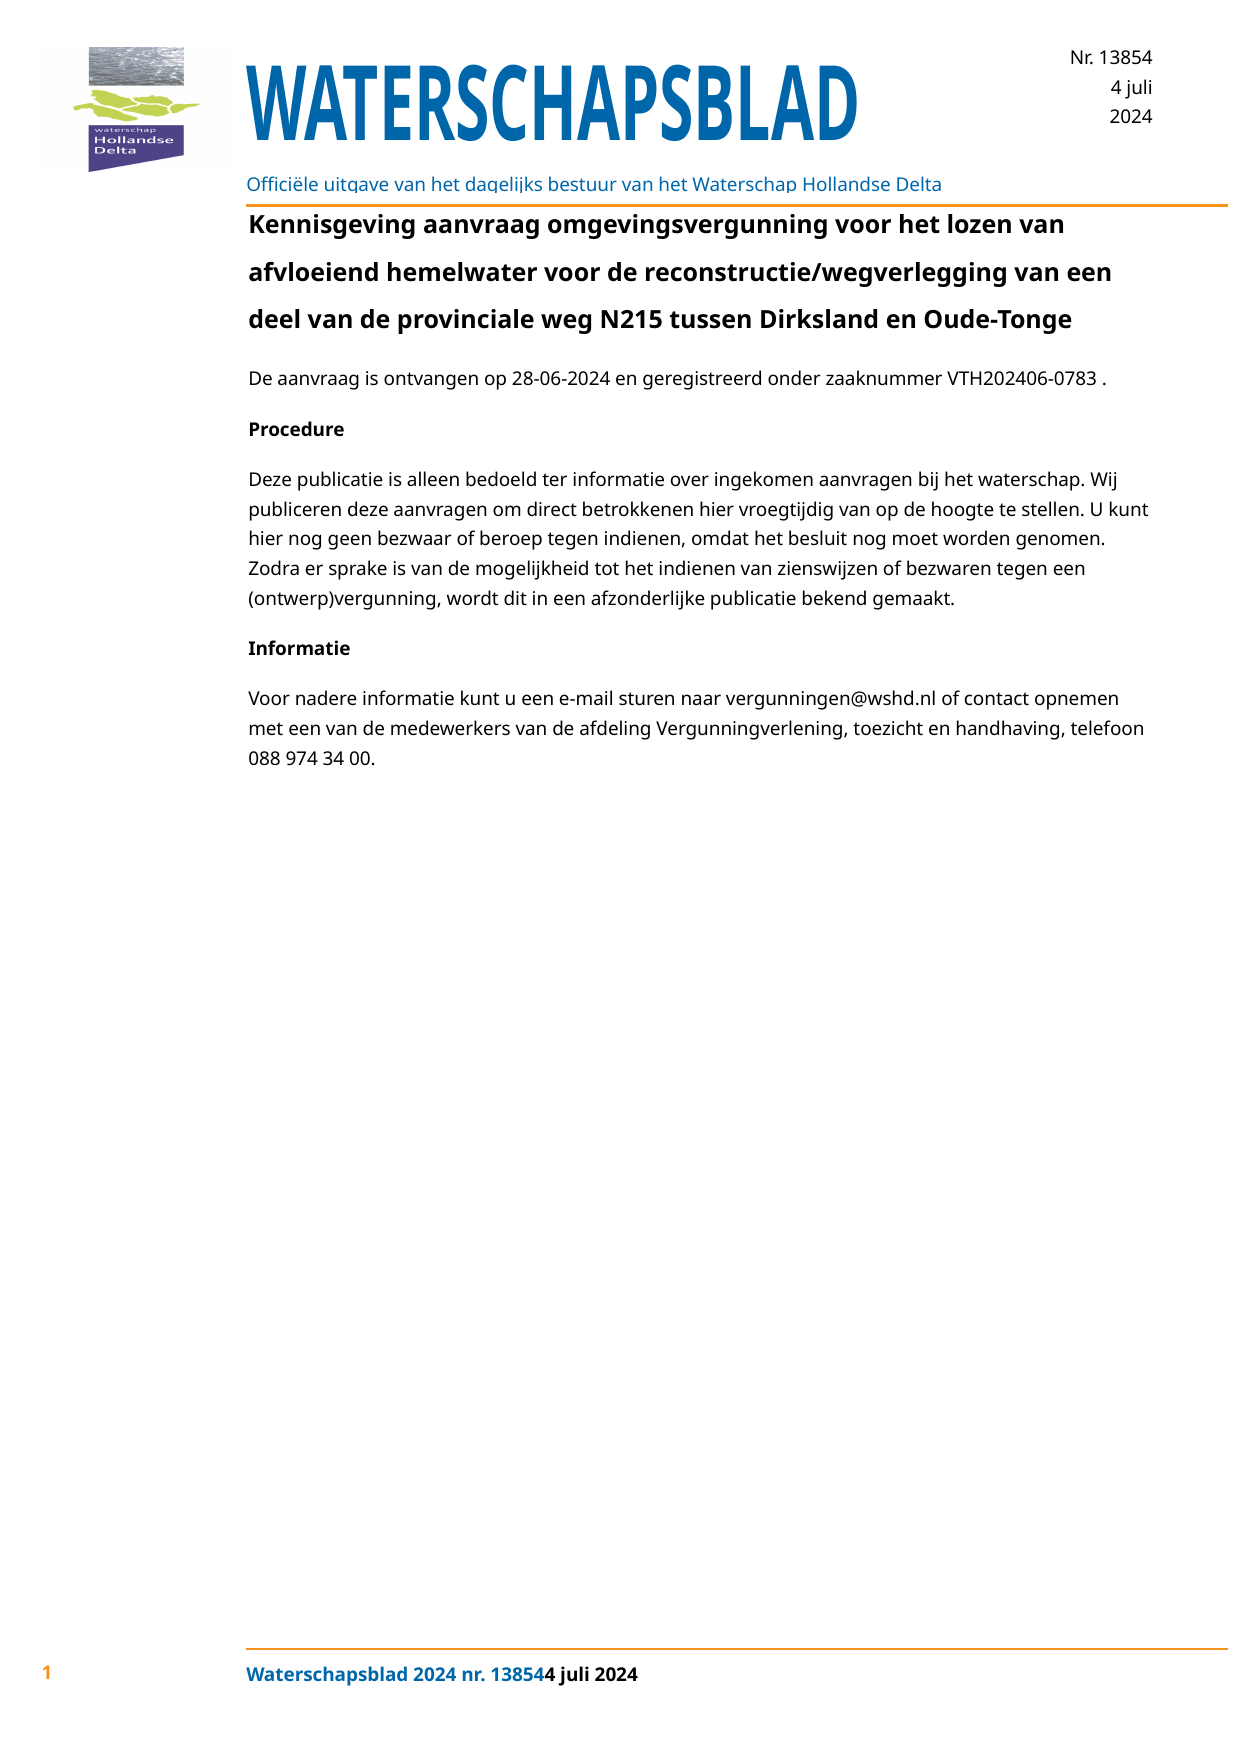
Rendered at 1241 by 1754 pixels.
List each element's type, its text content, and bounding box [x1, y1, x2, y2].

text Informatie [248, 635, 1152, 661]
text Procedure [248, 416, 1152, 442]
text De aanvraag is ontvangen op 28-06-2024 en geregistreerd onder zaaknummer VTH202406-0783 . [248, 366, 1152, 391]
text Deze publicatie is alleen bedoeld ter informatie over ingekomen aanvragen bij het waterschap. Wij publiceren deze aanvragen om direct betrokkenen hier vroegtijdig van op de hoogte te stellen. U kunt hier nog geen bezwaar of beroep tegen indienen, omdat het besluit nog moet worden genomen. Zodra er sprake is van de mogelijkheid tot het indienen van zienswijzen of bezwaren tegen een (ontwerp)vergunning, wordt dit in een afzonderlijke publicatie bekend gemaakt. [248, 466, 1152, 610]
text Voor nadere informatie kunt u een e-mail sturen naar vergunningen@wshd.nl of contact opnemen met een van de medewerkers van de afdeling Vergunningverlening, toezicht en handhaving, telefoon 088 974 34 00. [248, 686, 1152, 770]
text Kennisgeving aanvraag omgevingsvergunning voor het lozen van afvloeiend hemelwater voor de reconstructie/wegverlegging van een deel van de provinciale weg N215 tussen Dirksland en Oude-Tonge [248, 207, 1152, 336]
picture [41, 47, 231, 172]
